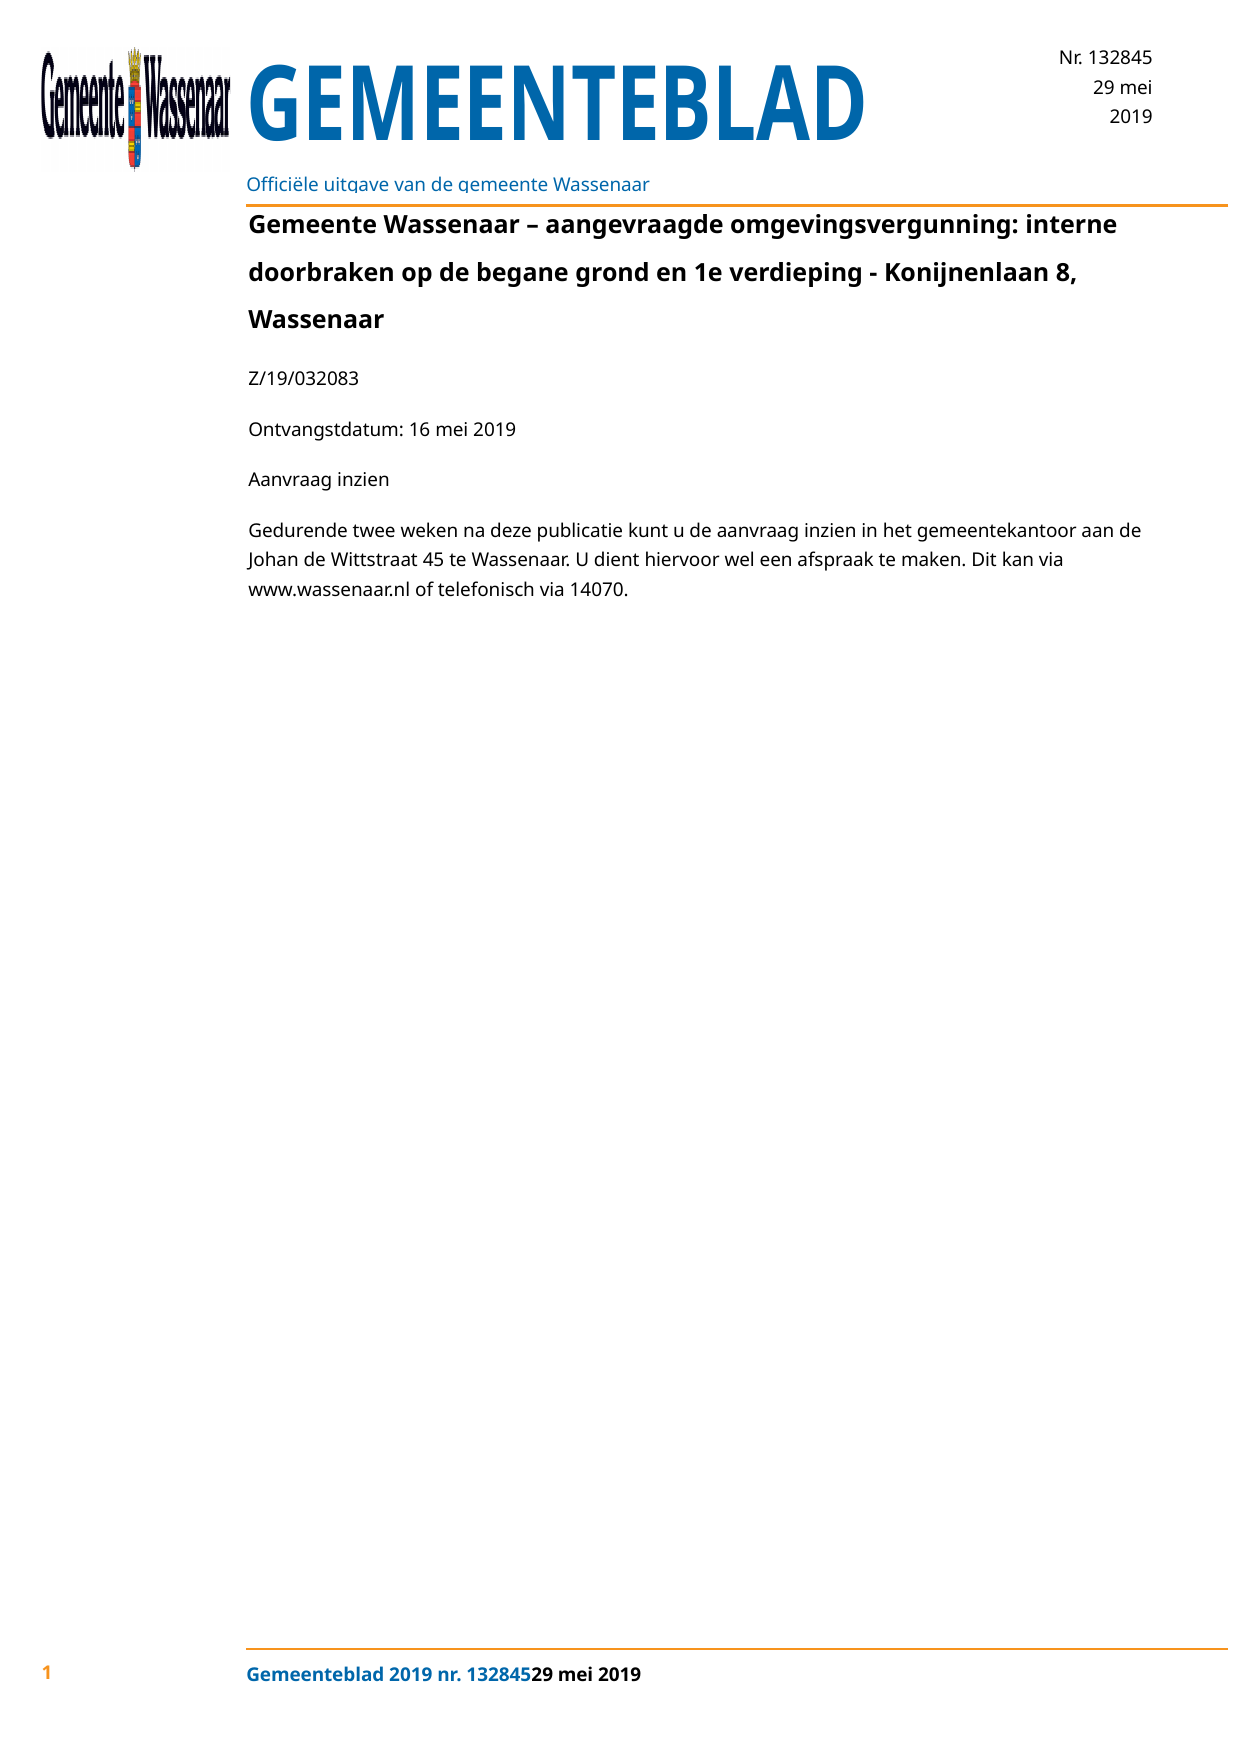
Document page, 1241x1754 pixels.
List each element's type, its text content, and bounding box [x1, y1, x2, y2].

text Gemeente Wassenaar – aangevraagde omgevingsvergunning: interne doorbraken op de begane grond en 1e verdieping - Konijnenlaan 8, Wassenaar [248, 207, 1152, 336]
text Aanvraag inzien [248, 466, 1152, 492]
text Gedurende twee weken na deze publicatie kunt u de aanvraag inzien in het gemeentekantoor aan de Johan de Wittstraat 45 te Wassenaar. U dient hiervoor wel een afspraak te maken. Dit kan via www.wassenaar.nl of telefonisch via 14070. [248, 517, 1152, 602]
text Ontvangstdatum: 16 mei 2019 [248, 416, 1152, 442]
text Z/19/032083 [248, 366, 1152, 391]
picture [41, 47, 231, 172]
